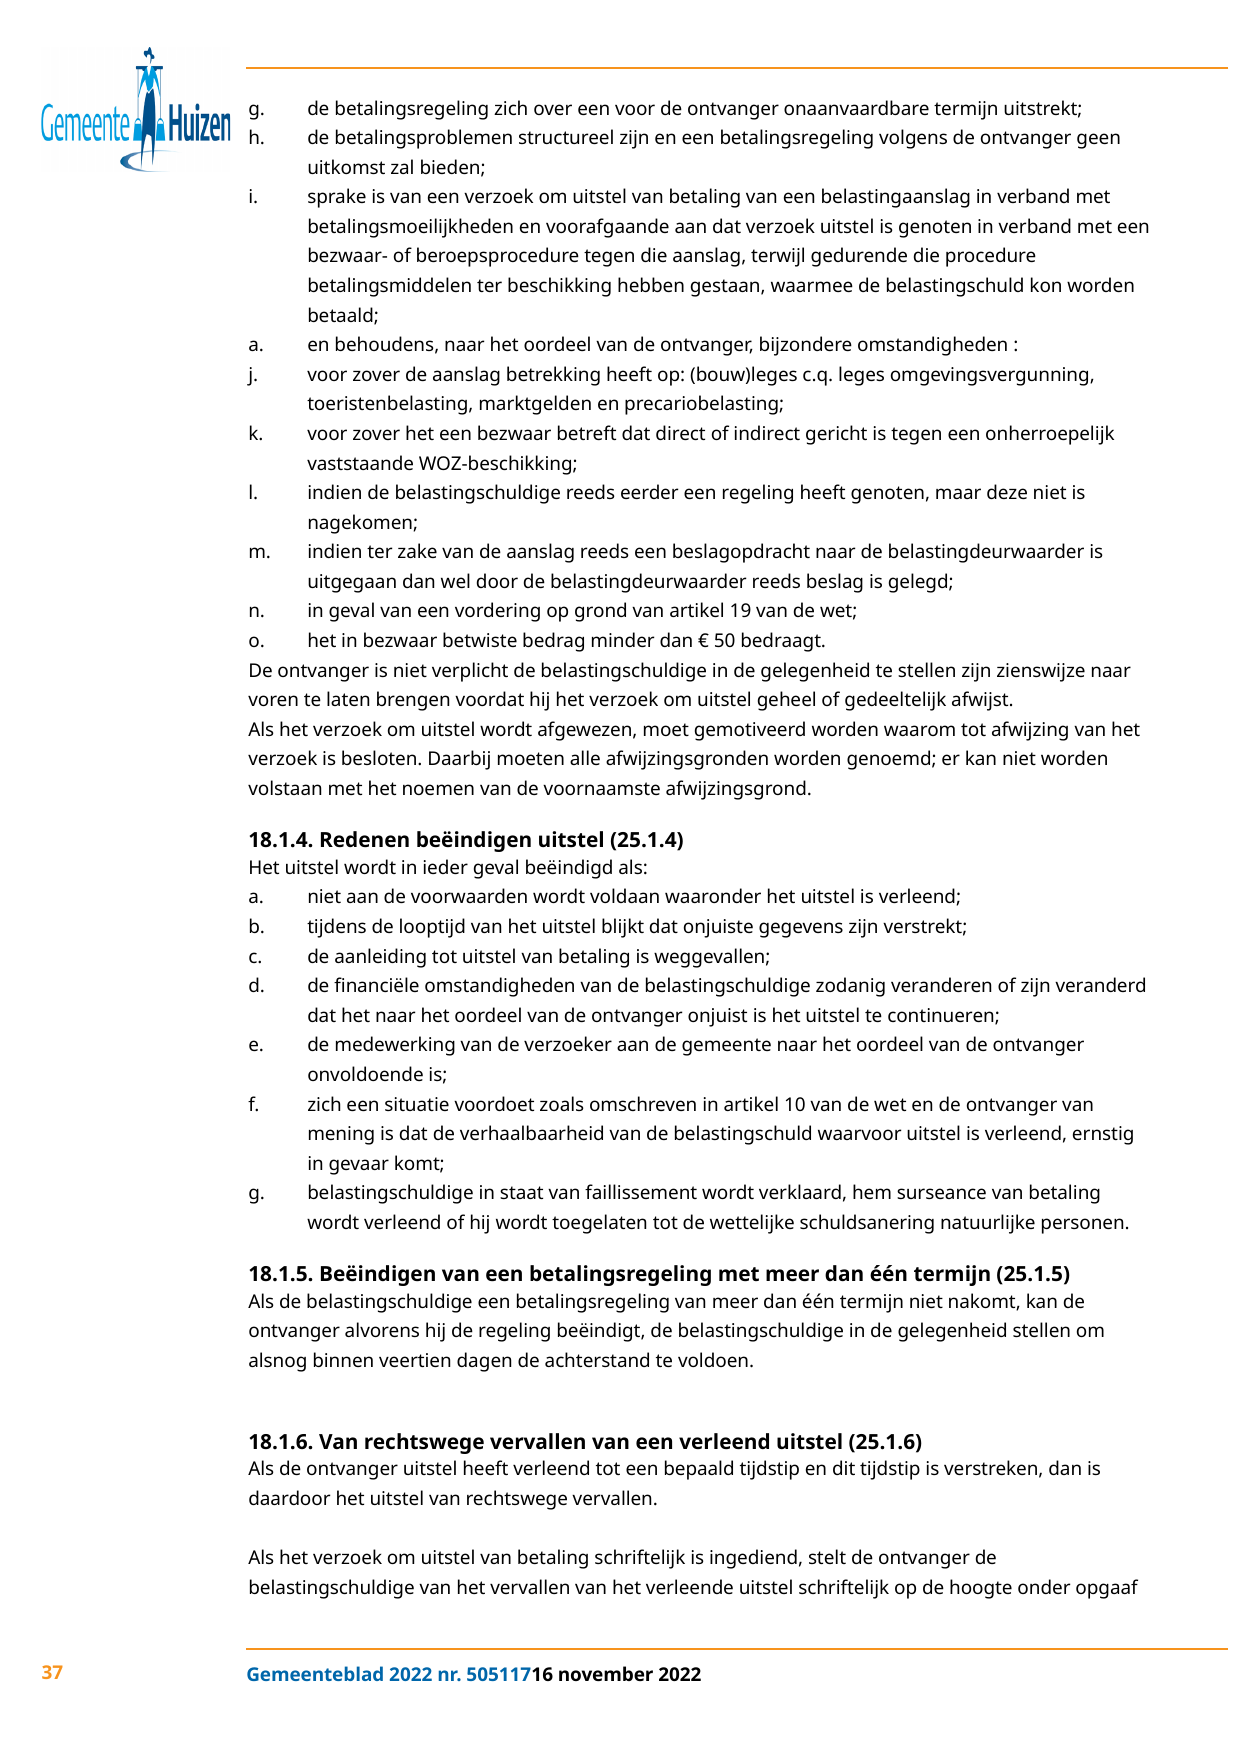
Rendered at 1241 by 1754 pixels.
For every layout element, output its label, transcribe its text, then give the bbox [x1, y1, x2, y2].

text 18.1.5. Beëindigen van een betalingsregeling met meer dan één termijn (25.1.5) [248, 1259, 1152, 1288]
list belastingschuldige in staat van faillissement wordt verklaard, hem surseance van betaling wordt verleend of hij wordt toegelaten tot de wettelijke schuldsanering natuurlijke personen. [248, 1179, 1152, 1235]
text 18.1.4. Redenen beëindigen uitstel (25.1.4) [248, 826, 1152, 854]
picture [41, 47, 231, 172]
list zich een situatie voordoet zoals omschreven in artikel 10 van de wet en de ontvanger van mening is dat de verhaalbaarheid van de belastingschuld waarvoor uitstel is verleend, ernstig in gevaar komt; [248, 1091, 1152, 1176]
list de medewerking van de verzoeker aan de gemeente naar het oordeel van de ontvanger onvoldoende is; [248, 1032, 1152, 1087]
list indien de belastingschuldige reeds eerder een regeling heeft genoten, maar deze niet is nagekomen; [248, 479, 1152, 535]
text Als de ontvanger uitstel heeft verleend tot een bepaald tijdstip en dit tijdstip is verstreken, dan is daardoor het uitstel van rechtswege vervallen. [248, 1456, 1152, 1511]
list voor zover de aanslag betrekking heeft op: (bouw)leges c.q. leges omgevingsvergunning, toeristenbelasting, marktgelden en precariobelasting; [248, 361, 1152, 416]
text 18.1.6. Van rechtswege vervallen van een verleend uitstel (25.1.6) [248, 1427, 1152, 1456]
list en behoudens, naar het oordeel van de ontvanger, bijzondere omstandigheden : [248, 331, 1152, 357]
list niet aan de voorwaarden wordt voldaan waaronder het uitstel is verleend; [248, 884, 1152, 909]
text Als de belastingschuldige een betalingsregeling van meer dan één termijn niet nakomt, kan de ontvanger alvorens hij de regeling beëindigt, de belastingschuldige in de gelegenheid stellen om alsnog binnen veertien dagen de achterstand te voldoen. [248, 1288, 1152, 1373]
list tijdens de looptijd van het uitstel blijkt dat onjuiste gegevens zijn verstrekt; [248, 913, 1152, 939]
list het in bezwaar betwiste bedrag minder dan € 50 bedraagt. [248, 627, 1152, 653]
list voor zover het een bezwaar betreft dat direct of indirect gericht is tegen een onherroepelijk vaststaande WOZ-beschikking; [248, 420, 1152, 476]
list de betalingsproblemen structureel zijn en een betalingsregeling volgens de ontvanger geen uitkomst zal bieden; [248, 124, 1152, 180]
text Het uitstel wordt in ieder geval beëindigd als: [248, 854, 1152, 880]
list in geval van een vordering op grond van artikel 19 van de wet; [248, 598, 1152, 623]
list de financiële omstandigheden van de belastingschuldige zodanig veranderen of zijn veranderd dat het naar het oordeel van de ontvanger onjuist is het uitstel te continueren; [248, 972, 1152, 1028]
list sprake is van een verzoek om uitstel van betaling van een belastingaanslag in verband met betalingsmoeilijkheden en voorafgaande aan dat verzoek uitstel is genoten in verband met een bezwaar- of beroepsprocedure tegen die aanslag, terwijl gedurende die procedure betalingsmiddelen ter beschikking hebben gestaan, waarmee de belastingschuld kon worden betaald; [248, 183, 1152, 328]
list de aanleiding tot uitstel van betaling is weggevallen; [248, 943, 1152, 968]
list de betalingsregeling zich over een voor de ontvanger onaanvaardbare termijn uitstrekt; [248, 95, 1152, 121]
text De ontvanger is niet verplicht de belastingschuldige in de gelegenheid te stellen zijn zienswijze naar voren te laten brengen voordat hij het verzoek om uitstel geheel of gedeeltelijk afwijst. [248, 657, 1152, 712]
list indien ter zake van de aanslag reeds een beslagopdracht naar de belastingdeurwaarder is uitgegaan dan wel door de belastingdeurwaarder reeds beslag is gelegd; [248, 538, 1152, 594]
text Als het verzoek om uitstel wordt afgewezen, moet gemotiveerd worden waarom tot afwijzing van het verzoek is besloten. Daarbij moeten alle afwijzingsgronden worden genoemd; er kan niet worden volstaan met het noemen van de voornaamste afwijzingsgrond. [248, 716, 1152, 801]
text Als het verzoek om uitstel van betaling schriftelijk is ingediend, stelt de ontvanger de belastingschuldige van het vervallen van het verleende uitstel schriftelijk op de hoogte onder opgaaf [248, 1544, 1152, 1599]
